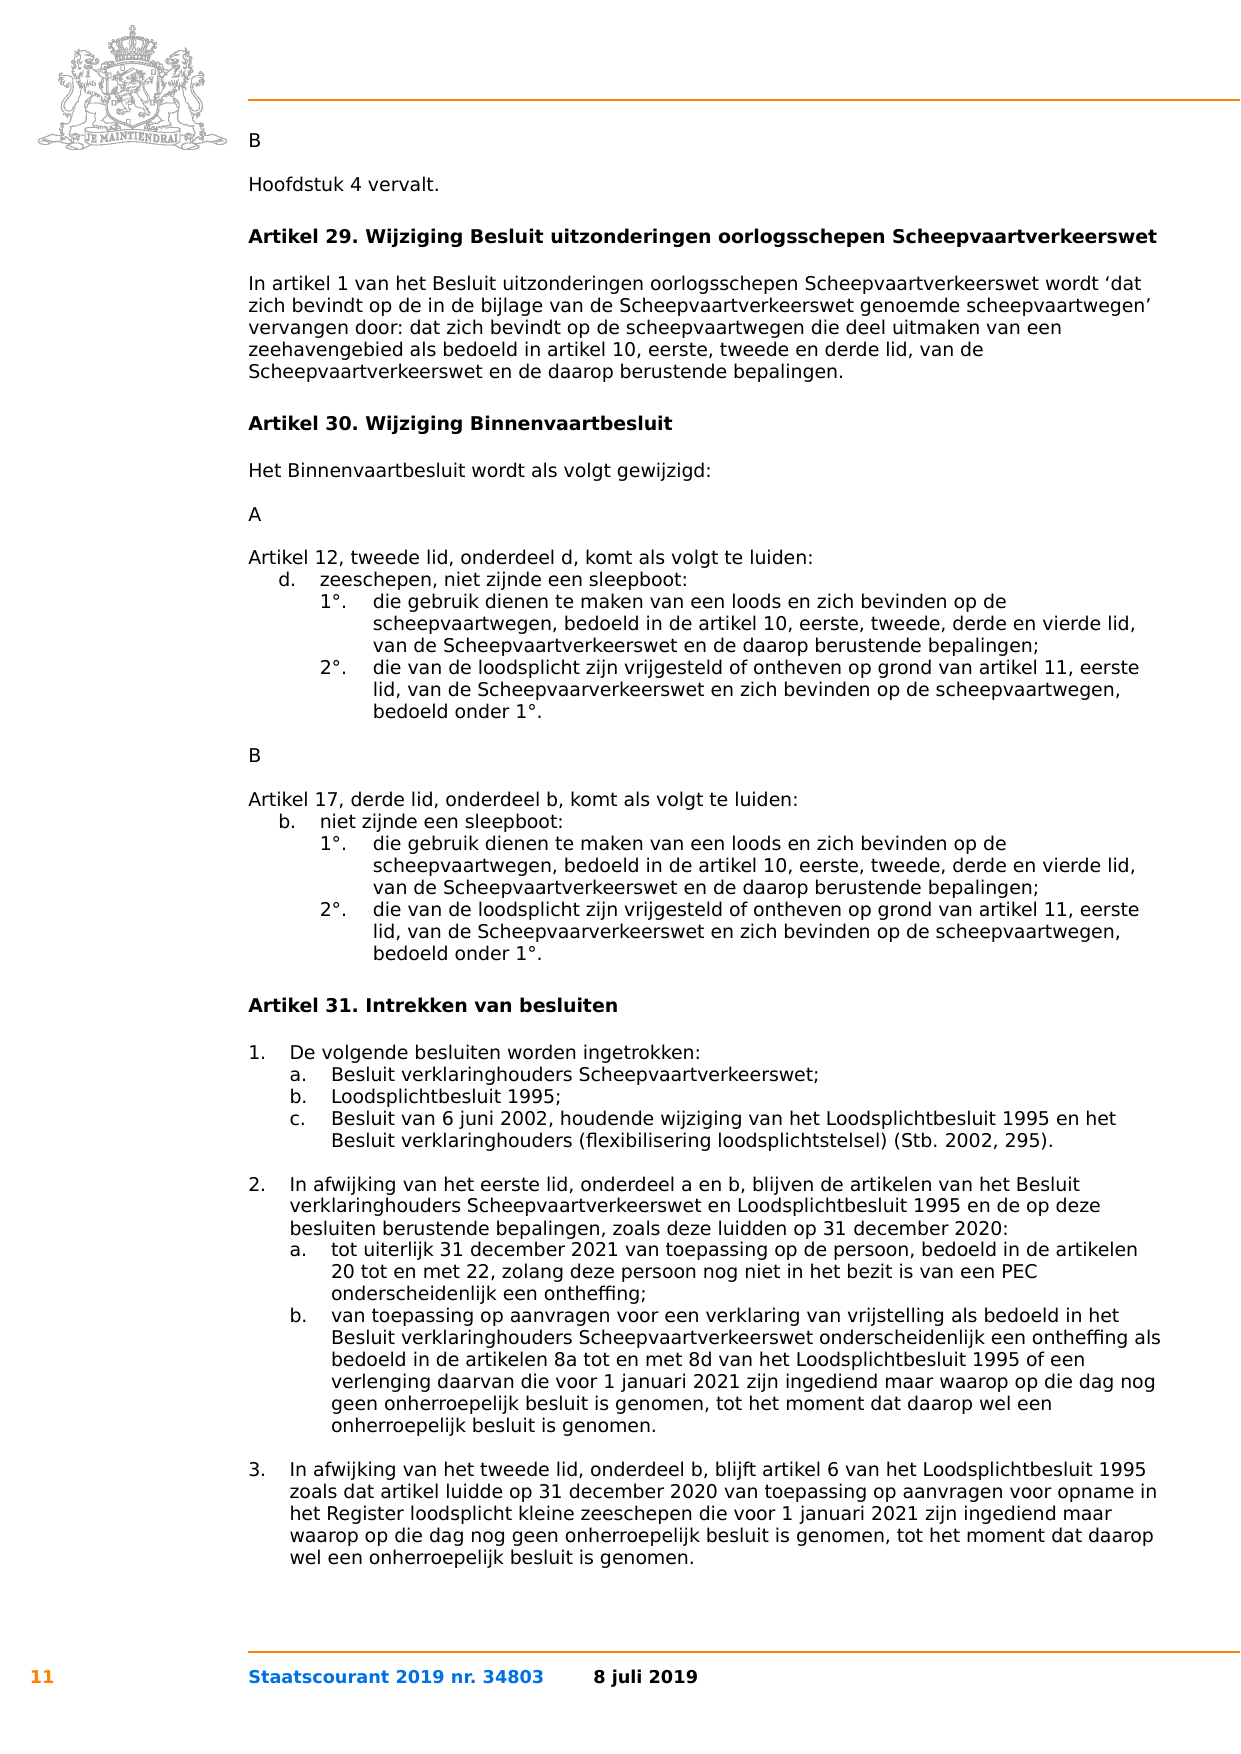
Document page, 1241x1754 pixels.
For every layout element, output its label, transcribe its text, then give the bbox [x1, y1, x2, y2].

text 1. De volgende besluiten worden ingetrokken: [248, 1042, 1163, 1064]
text 1°. die gebruik dienen te maken van een loods en zich bevinden op de scheepvaartwegen, bedoeld in de artikel 10, eerste, tweede, derde en vierde lid, van de Scheepvaartverkeerswet en de daarop berustende bepalingen; [319, 833, 1163, 899]
text Artikel 12, tweede lid, onderdeel d, komt als volgt te luiden: [248, 547, 1163, 569]
subtitle Artikel 29. Wijziging Besluit uitzonderingen oorlogsschepen Scheepvaartverkeerswet [248, 226, 1163, 248]
text b. van toepassing op aanvragen voor een verklaring van vrijstelling als bedoeld in het Besluit verklaringhouders Scheepvaartverkeerswet onderscheidenlijk een ontheffing als bedoeld in de artikelen 8a tot en met 8d van het Loodsplichtbesluit 1995 of een verlenging daarvan die voor 1 januari 2021 zijn ingediend maar waarop op die dag nog geen onherroepelijk besluit is genomen, tot het moment dat daarop wel een onherroepelijk besluit is genomen. [289, 1305, 1163, 1437]
subtitle Artikel 31. Intrekken van besluiten [248, 995, 1163, 1017]
subtitle Artikel 30. Wijziging Binnenvaartbesluit [248, 413, 1163, 434]
text 3. In afwijking van het tweede lid, onderdeel b, blijft artikel 6 van het Loodsplichtbesluit 1995 zoals dat artikel luidde op 31 december 2020 van toepassing op aanvragen voor opname in het Register loodsplicht kleine zeeschepen die voor 1 januari 2021 zijn ingediend maar waarop op die dag nog geen onherroepelijk besluit is genomen, tot het moment dat daarop wel een onherroepelijk besluit is genomen. [248, 1459, 1163, 1569]
text In artikel 1 van het Besluit uitzonderingen oorlogsschepen Scheepvaartverkeerswet wordt ‘dat zich bevindt op de in de bijlage van de Scheepvaartverkeerswet genoemde scheepvaartwegen’ vervangen door: dat zich bevindt op de scheepvaartwegen die deel uitmaken van een zeehavengebied als bedoeld in artikel 10, eerste, tweede en derde lid, van de Scheepvaartverkeerswet en de daarop berustende bepalingen. [248, 273, 1163, 383]
text Hoofdstuk 4 vervalt. [248, 174, 1163, 196]
text B [248, 130, 1163, 152]
text a. tot uiterlijk 31 december 2021 van toepassing op de persoon, bedoeld in de artikelen 20 tot en met 22, zolang deze persoon nog niet in het bezit is van een PEC onderscheidenlijk een ontheffing; [289, 1239, 1163, 1305]
text B [248, 745, 1163, 767]
text A [248, 503, 1163, 525]
text a. Besluit verklaringhouders Scheepvaartverkeerswet; [289, 1064, 1163, 1086]
text Het Binnenvaartbesluit wordt als volgt gewijzigd: [248, 459, 1163, 482]
text b. Loodsplichtbesluit 1995; [289, 1086, 1163, 1108]
text 2°. die van de loodsplicht zijn vrijgesteld of ontheven op grond van artikel 11, eerste lid, van de Scheepvaarverkeerswet en zich bevinden op de scheepvaartwegen, bedoeld onder 1°. [319, 899, 1163, 965]
text 2°. die van de loodsplicht zijn vrijgesteld of ontheven op grond van artikel 11, eerste lid, van de Scheepvaarverkeerswet en zich bevinden op de scheepvaartwegen, bedoeld onder 1°. [319, 657, 1163, 723]
text c. Besluit van 6 juni 2002, houdende wijziging van het Loodsplichtbesluit 1995 en het Besluit verklaringhouders (flexibilisering loodsplichtstelsel) (Stb. 2002, 295). [289, 1108, 1163, 1152]
text Artikel 17, derde lid, onderdeel b, komt als volgt te luiden: [248, 789, 1163, 811]
text 2. In afwijking van het eerste lid, onderdeel a en b, blijven de artikelen van het Besluit verklaringhouders Scheepvaartverkeerswet en Loodsplichtbesluit 1995 en de op deze besluiten berustende bepalingen, zoals deze luidden op 31 december 2020: [248, 1173, 1163, 1239]
text b. niet zijnde een sleepboot: [278, 811, 1163, 833]
picture [38, 25, 227, 150]
text 1°. die gebruik dienen te maken van een loods en zich bevinden op de scheepvaartwegen, bedoeld in de artikel 10, eerste, tweede, derde en vierde lid, van de Scheepvaartverkeerswet en de daarop berustende bepalingen; [319, 591, 1163, 657]
text d. zeeschepen, niet zijnde een sleepboot: [278, 569, 1163, 591]
